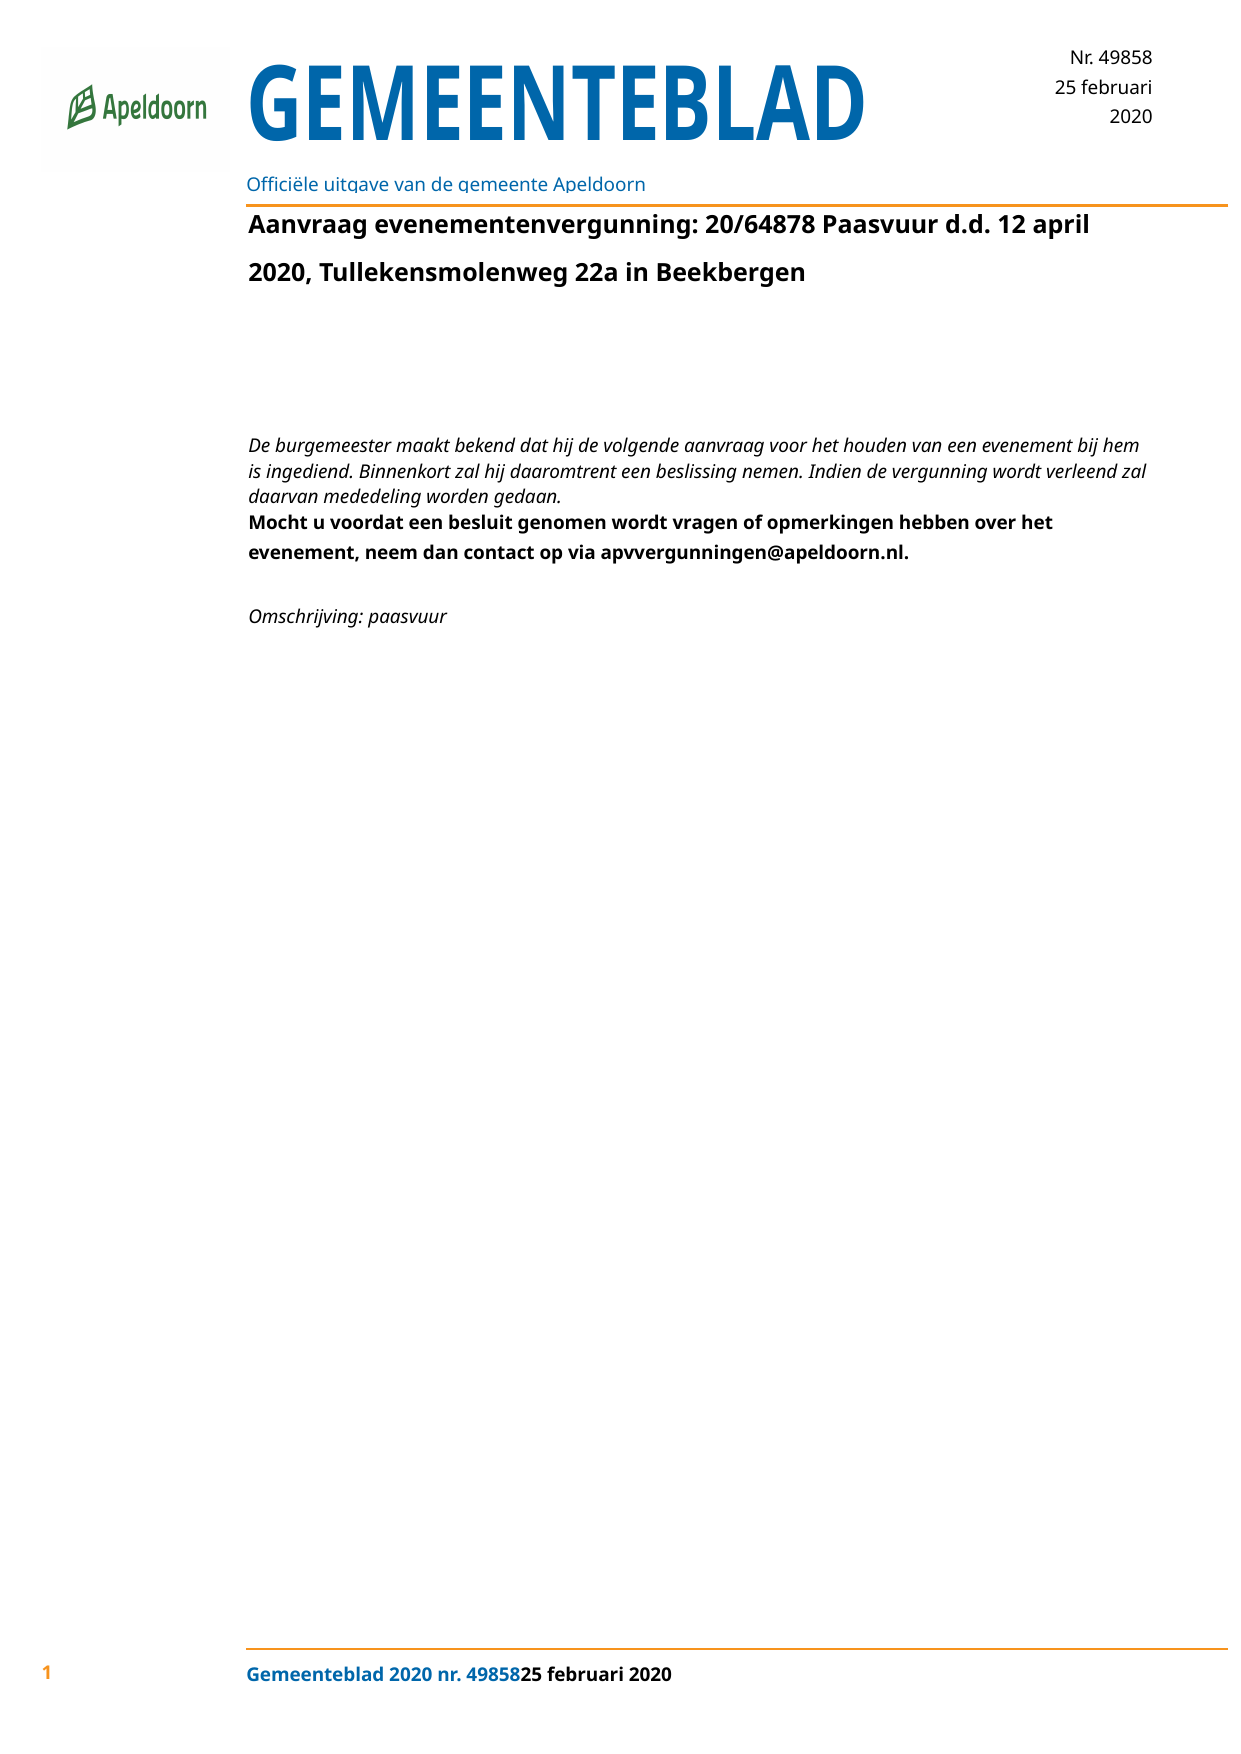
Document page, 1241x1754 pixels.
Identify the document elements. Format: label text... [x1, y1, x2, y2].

text De burgemeester maakt bekend dat hij de volgende aanvraag voor het houden van een evenement bij hem is ingediend. Binnenkort zal hij daaromtrent een beslissing nemen. Indien de vergunning wordt verleend zal daarvan mededeling worden gedaan. [248, 432, 1152, 509]
text Aanvraag evenementenvergunning: 20/64878 Paasvuur d.d. 12 april 2020, Tullekensmolenweg 22a in Beekbergen [248, 207, 1152, 288]
picture [41, 47, 231, 172]
text Mocht u voordat een besluit genomen wordt vragen of opmerkingen hebben over het evenement, neem dan contact op via apvvergunningen@apeldoorn.nl. [248, 509, 1152, 565]
text Omschrijving: paasvuur [248, 603, 1152, 629]
